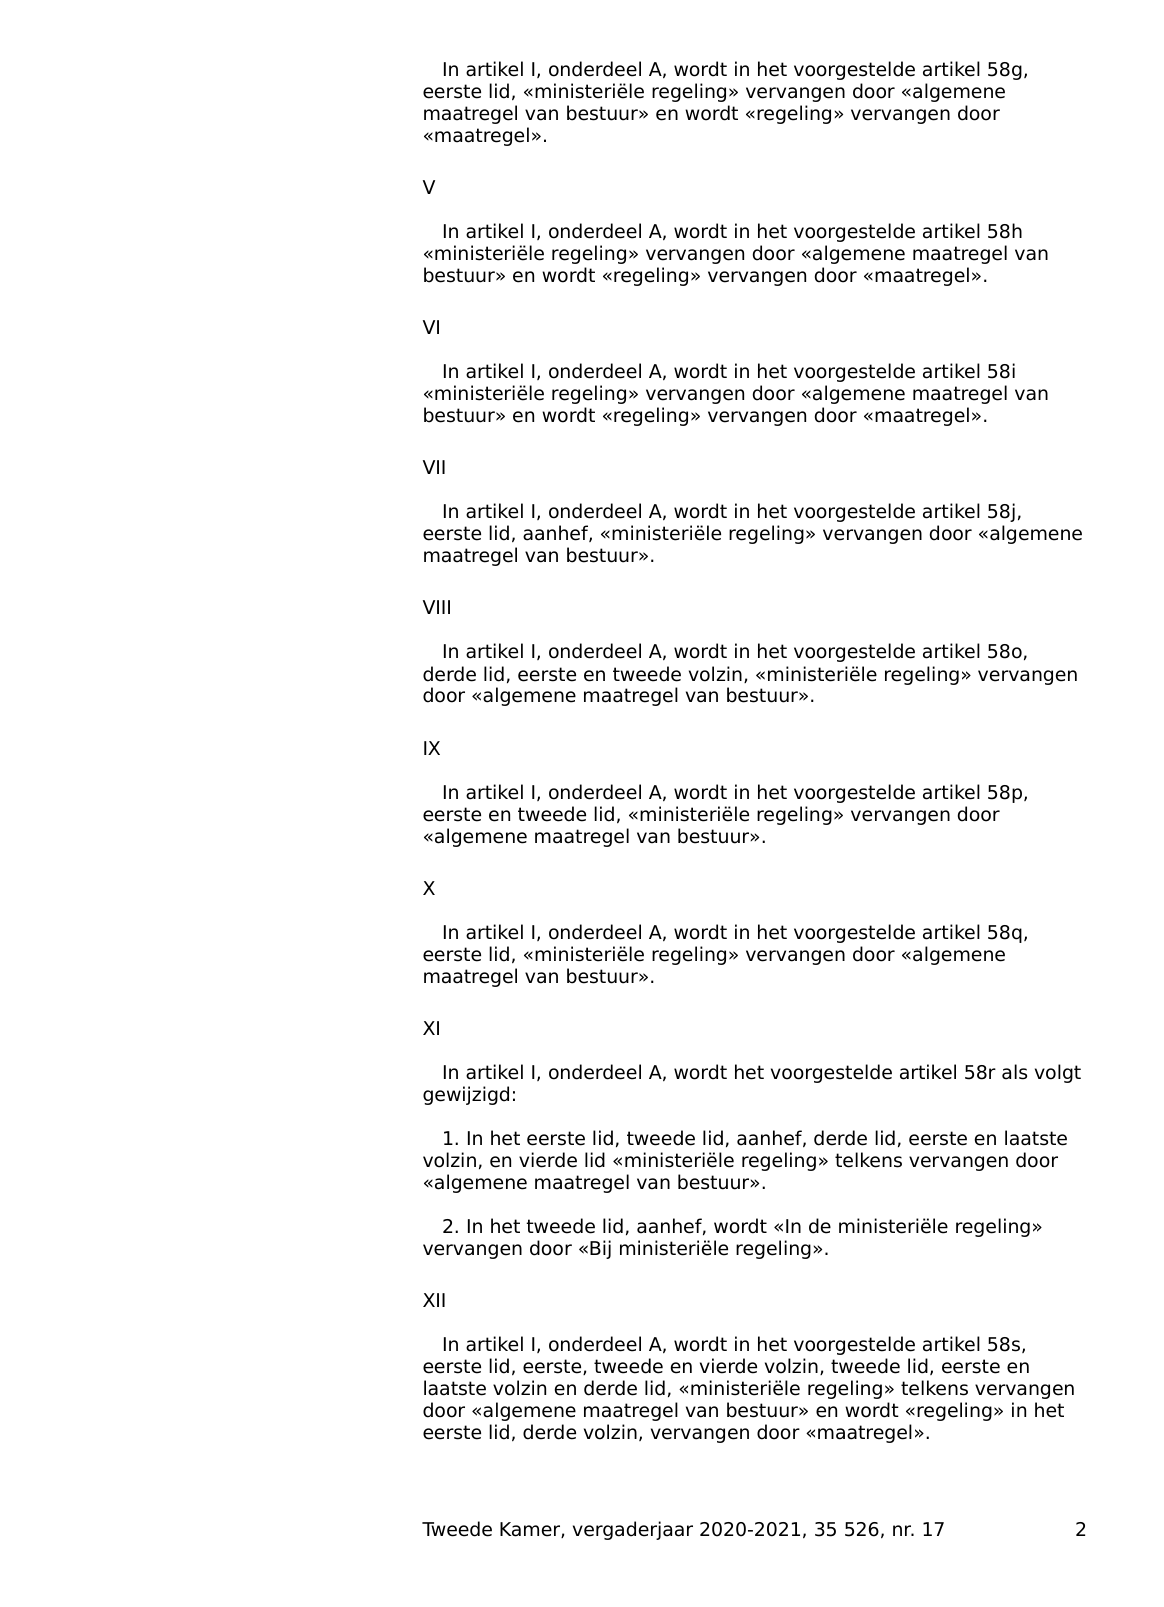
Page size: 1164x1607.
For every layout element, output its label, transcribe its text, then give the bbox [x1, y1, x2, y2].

subtitle IX [422, 737, 1087, 759]
text In artikel I, onderdeel A, wordt in het voorgestelde artikel 58q, eerste lid, «ministeriële regeling» vervangen door «algemene maatregel van bestuur». [422, 922, 1087, 988]
subtitle X [422, 877, 1087, 899]
subtitle VIII [422, 597, 1087, 619]
subtitle VII [422, 457, 1087, 479]
text In artikel I, onderdeel A, wordt in het voorgestelde artikel 58p, eerste en tweede lid, «ministeriële regeling» vervangen door «algemene maatregel van bestuur». [422, 782, 1087, 847]
text In artikel I, onderdeel A, wordt in het voorgestelde artikel 58j, eerste lid, aanhef, «ministeriële regeling» vervangen door «algemene maatregel van bestuur». [422, 501, 1087, 567]
text In artikel I, onderdeel A, wordt het voorgestelde artikel 58r als volgt gewijzigd: [422, 1062, 1087, 1106]
text 1. In het eerste lid, tweede lid, aanhef, derde lid, eerste en laatste volzin, en vierde lid «ministeriële regeling» telkens vervangen door «algemene maatregel van bestuur». [422, 1128, 1087, 1194]
subtitle XII [422, 1290, 1087, 1312]
text 2. In het tweede lid, aanhef, wordt «In de ministeriële regeling» vervangen door «Bij ministeriële regeling». [422, 1216, 1087, 1260]
subtitle V [422, 177, 1087, 199]
subtitle XI [422, 1018, 1087, 1039]
text In artikel I, onderdeel A, wordt in het voorgestelde artikel 58s, eerste lid, eerste, tweede en vierde volzin, tweede lid, eerste en laatste volzin en derde lid, «ministeriële regeling» telkens vervangen door «algemene maatregel van bestuur» en wordt «regeling» in het eerste lid, derde volzin, vervangen door «maatregel». [422, 1334, 1087, 1444]
text In artikel I, onderdeel A, wordt in het voorgestelde artikel 58g, eerste lid, «ministeriële regeling» vervangen door «algemene maatregel van bestuur» en wordt «regeling» vervangen door «maatregel». [422, 59, 1087, 147]
text In artikel I, onderdeel A, wordt in het voorgestelde artikel 58i «ministeriële regeling» vervangen door «algemene maatregel van bestuur» en wordt «regeling» vervangen door «maatregel». [422, 361, 1087, 427]
subtitle VI [422, 317, 1087, 339]
text In artikel I, onderdeel A, wordt in het voorgestelde artikel 58h «ministeriële regeling» vervangen door «algemene maatregel van bestuur» en wordt «regeling» vervangen door «maatregel». [422, 221, 1087, 287]
text In artikel I, onderdeel A, wordt in het voorgestelde artikel 58o, derde lid, eerste en tweede volzin, «ministeriële regeling» vervangen door «algemene maatregel van bestuur». [422, 641, 1087, 707]
